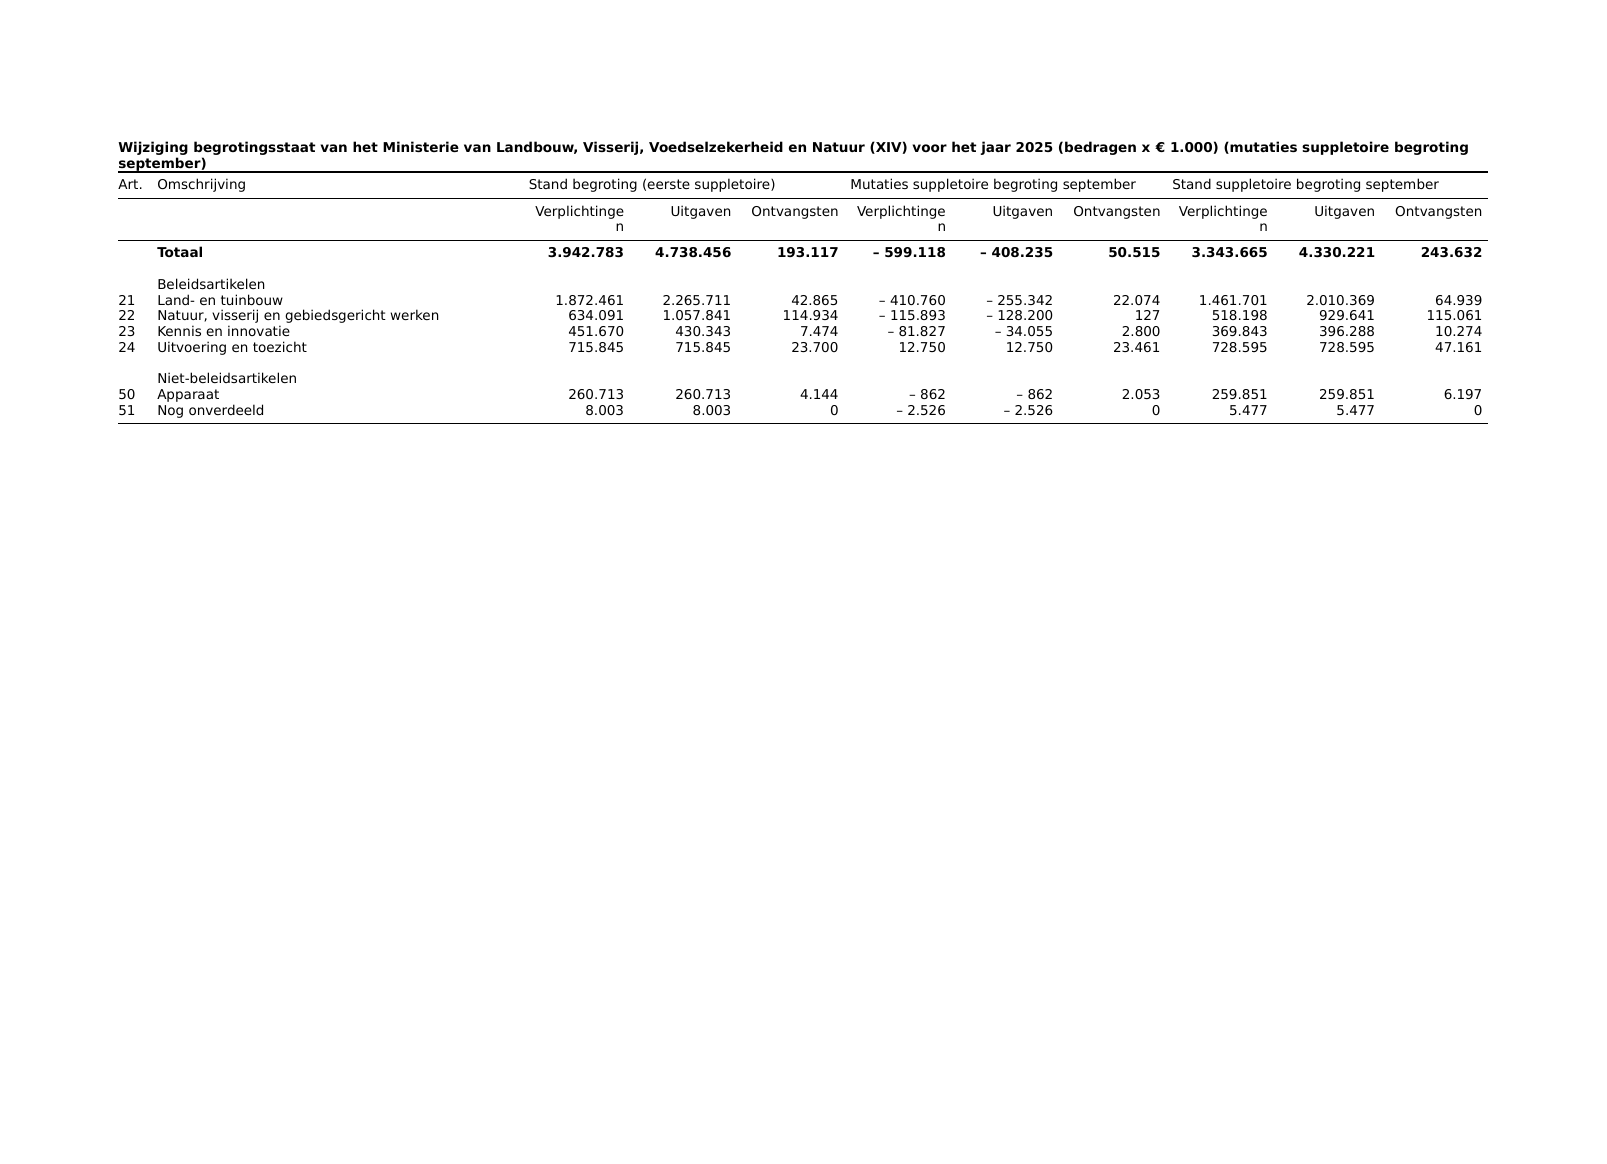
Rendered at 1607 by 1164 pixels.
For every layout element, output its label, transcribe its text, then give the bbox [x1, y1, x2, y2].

table_cell 64.939 [1381, 293, 1488, 308]
table_cell [844, 371, 952, 387]
table_cell 0 [1059, 403, 1166, 423]
table_cell – 255.342 [952, 293, 1059, 308]
table_cell [1381, 371, 1488, 387]
table_cell 50.515 [1059, 241, 1166, 261]
table_cell [1381, 261, 1488, 277]
table_cell – 115.893 [844, 308, 952, 324]
table_cell [952, 371, 1059, 387]
table_cell 51 [118, 403, 151, 423]
table_cell [151, 355, 522, 371]
table_cell 114.934 [737, 308, 844, 324]
table_cell Verplichtingen [1166, 199, 1273, 239]
table_cell – 34.055 [952, 324, 1059, 339]
table_cell [523, 277, 630, 292]
table_cell [952, 277, 1059, 292]
table_cell 0 [1381, 403, 1488, 423]
table_cell 24 [118, 340, 151, 355]
table_cell 260.713 [630, 387, 737, 402]
table_cell 5.477 [1274, 403, 1381, 423]
table_cell Mutaties suppletoire begroting september [844, 173, 1166, 198]
table_cell 243.632 [1381, 241, 1488, 261]
table_cell [630, 277, 737, 292]
table_cell Omschrijving [151, 173, 522, 198]
table_cell 260.713 [523, 387, 630, 402]
table_cell [737, 355, 844, 371]
table_cell 715.845 [630, 340, 737, 355]
table_cell 929.641 [1274, 308, 1381, 324]
table_cell [118, 241, 151, 261]
table_cell Beleidsartikelen [151, 277, 522, 292]
table_cell – 862 [952, 387, 1059, 402]
table_cell [630, 261, 737, 277]
table_cell 4.738.456 [630, 241, 737, 261]
table_cell 23 [118, 324, 151, 339]
table_cell [118, 355, 151, 371]
table_cell Nog onverdeeld [151, 403, 522, 423]
table_cell [952, 261, 1059, 277]
table_cell [630, 371, 737, 387]
table_cell Uitgaven [1274, 199, 1381, 239]
table_cell [1166, 277, 1273, 292]
table_cell Niet-beleidsartikelen [151, 371, 522, 387]
table_cell 1.461.701 [1166, 293, 1273, 308]
table_cell – 2.526 [844, 403, 952, 423]
table_cell 715.845 [523, 340, 630, 355]
table_cell Art. [118, 173, 151, 198]
table_cell 728.595 [1166, 340, 1273, 355]
table_cell 3.343.665 [1166, 241, 1273, 261]
table_cell [844, 261, 952, 277]
table_cell 193.117 [737, 241, 844, 261]
table_cell – 408.235 [952, 241, 1059, 261]
table_cell Natuur, visserij en gebiedsgericht werken [151, 308, 522, 324]
table_cell 12.750 [844, 340, 952, 355]
table_cell [1274, 371, 1381, 387]
table_cell 8.003 [523, 403, 630, 423]
table_cell [737, 277, 844, 292]
table_cell [1059, 261, 1166, 277]
table_cell 22 [118, 308, 151, 324]
table_cell 2.800 [1059, 324, 1166, 339]
table_cell [952, 355, 1059, 371]
table_cell 259.851 [1274, 387, 1381, 402]
table_cell 23.461 [1059, 340, 1166, 355]
table_cell Totaal [151, 241, 522, 261]
table_cell 1.057.841 [630, 308, 737, 324]
table_cell 518.198 [1166, 308, 1273, 324]
table_cell Uitgaven [952, 199, 1059, 239]
table_cell Land- en tuinbouw [151, 293, 522, 308]
table_cell [151, 261, 522, 277]
table_cell 50 [118, 387, 151, 402]
table_cell 5.477 [1166, 403, 1273, 423]
table_cell 0 [737, 403, 844, 423]
table_cell 430.343 [630, 324, 737, 339]
table_cell [1059, 355, 1166, 371]
table_cell [118, 277, 151, 292]
table_cell 42.865 [737, 293, 844, 308]
table_cell Uitvoering en toezicht [151, 340, 522, 355]
table_cell 10.274 [1381, 324, 1488, 339]
table_cell [1274, 277, 1381, 292]
table_header Wijziging begrotingsstaat van het Ministerie van Landbouw, Visserij, Voedselzekerheid en Natuur (XIV) voor het jaar 2025 (bedragen x € 1.000) (mutaties suppletoire begroting september) [118, 140, 1488, 171]
table_cell Apparaat [151, 387, 522, 402]
table_cell [118, 371, 151, 387]
table_cell [1381, 355, 1488, 371]
table_cell [523, 261, 630, 277]
table_cell 396.288 [1274, 324, 1381, 339]
table_cell [1274, 355, 1381, 371]
table_cell 451.670 [523, 324, 630, 339]
table_cell 2.010.369 [1274, 293, 1381, 308]
table_cell – 599.118 [844, 241, 952, 261]
table_cell 369.843 [1166, 324, 1273, 339]
table_cell Verplichtingen [523, 199, 630, 239]
table_cell [1059, 277, 1166, 292]
table_cell [118, 261, 151, 277]
table_cell [1274, 261, 1381, 277]
table_cell 259.851 [1166, 387, 1273, 402]
table_cell [1166, 371, 1273, 387]
table_cell 1.872.461 [523, 293, 630, 308]
table_cell 23.700 [737, 340, 844, 355]
table_cell 21 [118, 293, 151, 308]
table_cell [151, 199, 522, 239]
table_cell 6.197 [1381, 387, 1488, 402]
table_cell Verplichtingen [844, 199, 952, 239]
table_cell – 128.200 [952, 308, 1059, 324]
table_cell [844, 277, 952, 292]
table_cell [737, 261, 844, 277]
table_cell Stand begroting (eerste suppletoire) [523, 173, 844, 198]
table_cell Uitgaven [630, 199, 737, 239]
table_cell 2.053 [1059, 387, 1166, 402]
table_cell 8.003 [630, 403, 737, 423]
table_cell Ontvangsten [737, 199, 844, 239]
table_cell [630, 355, 737, 371]
table_cell Kennis en innovatie [151, 324, 522, 339]
table_cell [1166, 261, 1273, 277]
table_cell Ontvangsten [1381, 199, 1488, 239]
table_cell – 2.526 [952, 403, 1059, 423]
table_cell – 410.760 [844, 293, 952, 308]
table_cell Ontvangsten [1059, 199, 1166, 239]
table_cell 12.750 [952, 340, 1059, 355]
table_cell 634.091 [523, 308, 630, 324]
table_cell [523, 371, 630, 387]
table_cell 115.061 [1381, 308, 1488, 324]
table_cell 7.474 [737, 324, 844, 339]
table_cell [1381, 277, 1488, 292]
table_cell [737, 371, 844, 387]
table_cell 3.942.783 [523, 241, 630, 261]
table_cell [844, 355, 952, 371]
table_cell 127 [1059, 308, 1166, 324]
table_cell Stand suppletoire begroting september [1166, 173, 1488, 198]
table_cell 22.074 [1059, 293, 1166, 308]
table_cell [118, 199, 151, 239]
table_cell – 862 [844, 387, 952, 402]
table_cell 2.265.711 [630, 293, 737, 308]
table_cell – 81.827 [844, 324, 952, 339]
table_cell 47.161 [1381, 340, 1488, 355]
table_cell [1166, 355, 1273, 371]
table_cell [1059, 371, 1166, 387]
table_cell 4.144 [737, 387, 844, 402]
table_cell [523, 355, 630, 371]
table_cell 728.595 [1274, 340, 1381, 355]
table_cell 4.330.221 [1274, 241, 1381, 261]
